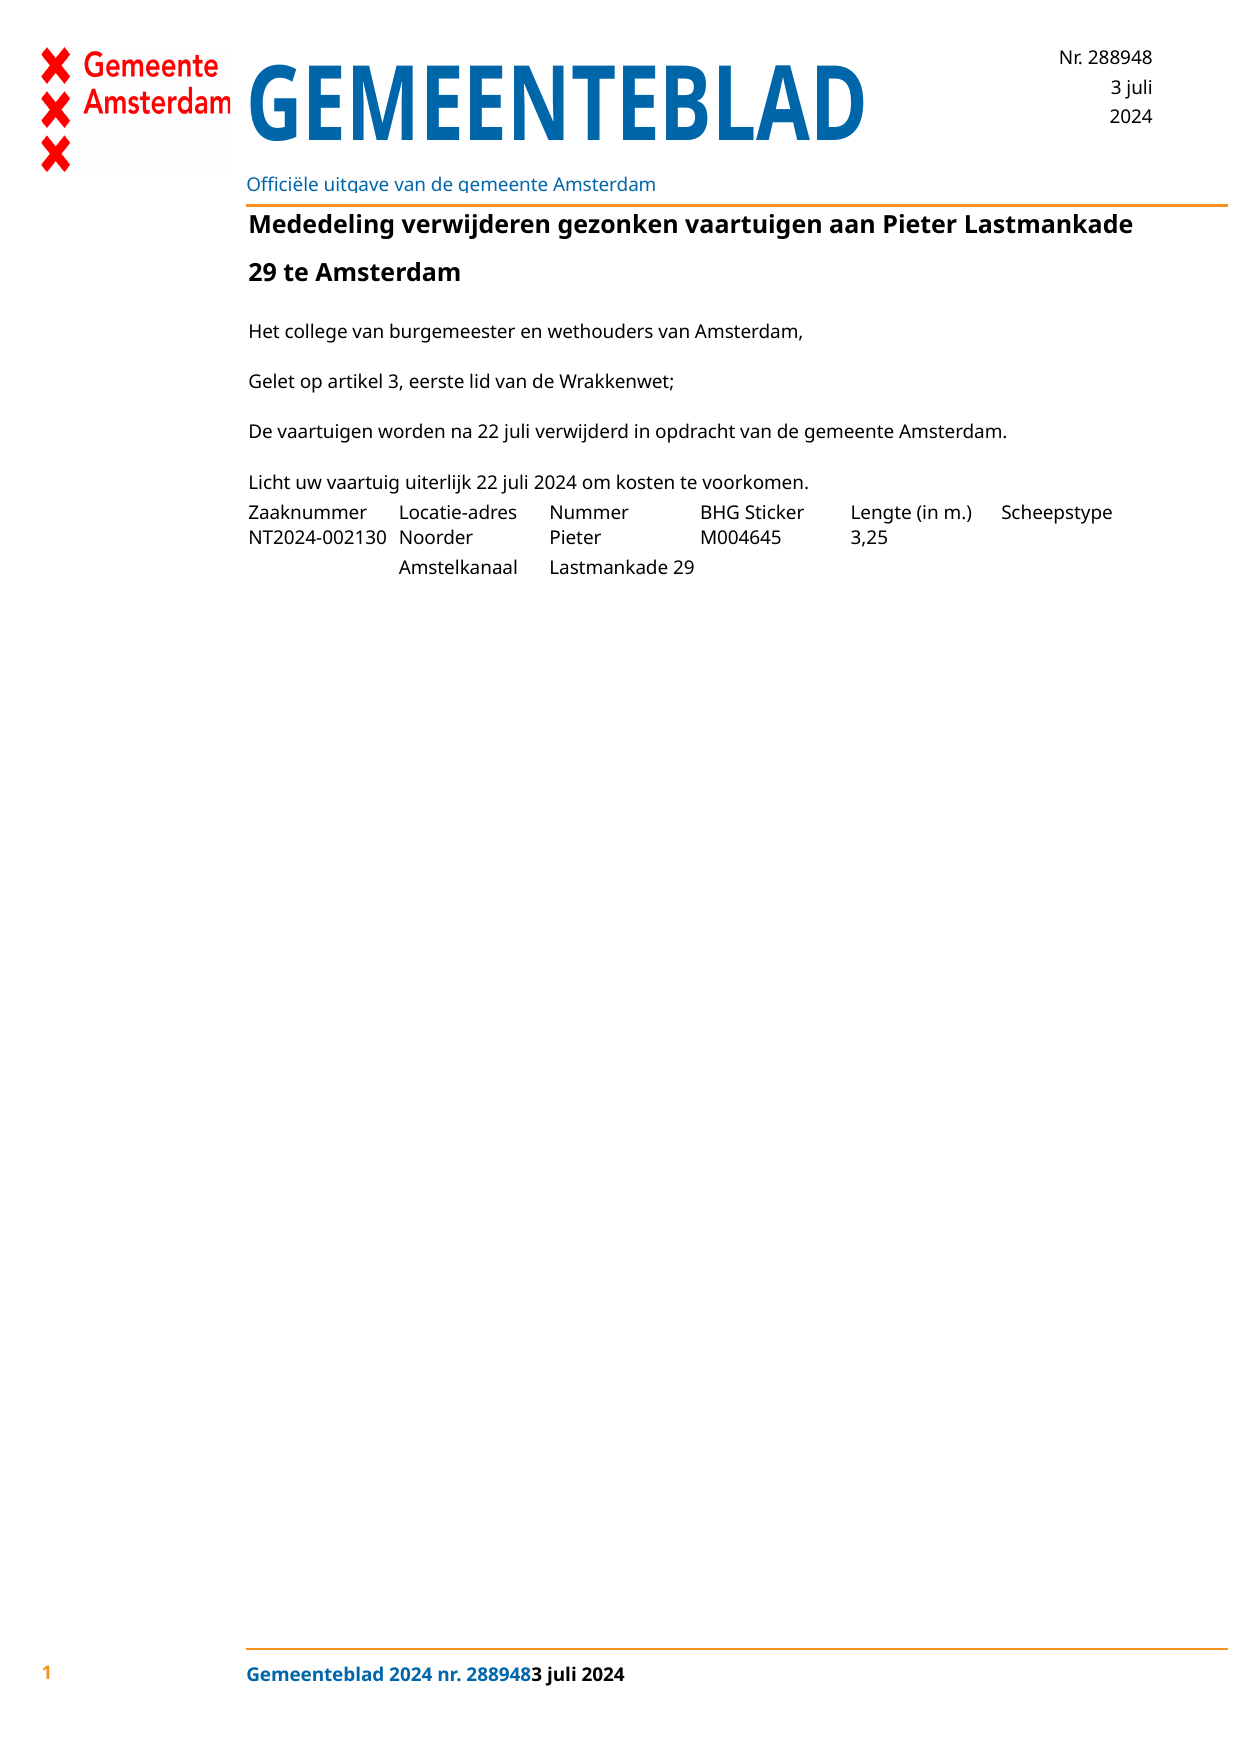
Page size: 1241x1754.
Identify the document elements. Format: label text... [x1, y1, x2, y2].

text Licht uw vaartuig uiterlijk 22 juli 2024 om kosten te voorkomen. [248, 469, 1152, 495]
table_header Zaaknummer [248, 499, 398, 524]
table_cell Noorder Amstelkanaal [399, 525, 549, 580]
table_cell M004645 [700, 525, 850, 580]
table_header Nummer [549, 499, 700, 524]
table_cell 3,25 [850, 525, 1001, 580]
text Mededeling verwijderen gezonken vaartuigen aan Pieter Lastmankade 29 te Amsterdam [248, 207, 1152, 288]
table_header Scheepstype [1001, 499, 1152, 524]
table_cell NT2024-002130 [248, 525, 398, 580]
picture [41, 47, 231, 172]
text Het college van burgemeester en wethouders van Amsterdam, [248, 318, 1152, 344]
table_cell Pieter Lastmankade 29 [549, 525, 700, 580]
text De vaartuigen worden na 22 juli verwijderd in opdracht van de gemeente Amsterdam. [248, 419, 1152, 444]
table_cell [1001, 525, 1152, 580]
table_header BHG Sticker [700, 499, 850, 524]
table_header Lengte (in m.) [850, 499, 1001, 524]
text Gelet op artikel 3, eerste lid van de Wrakkenwet; [248, 368, 1152, 394]
table_header Locatie-adres [399, 499, 549, 524]
